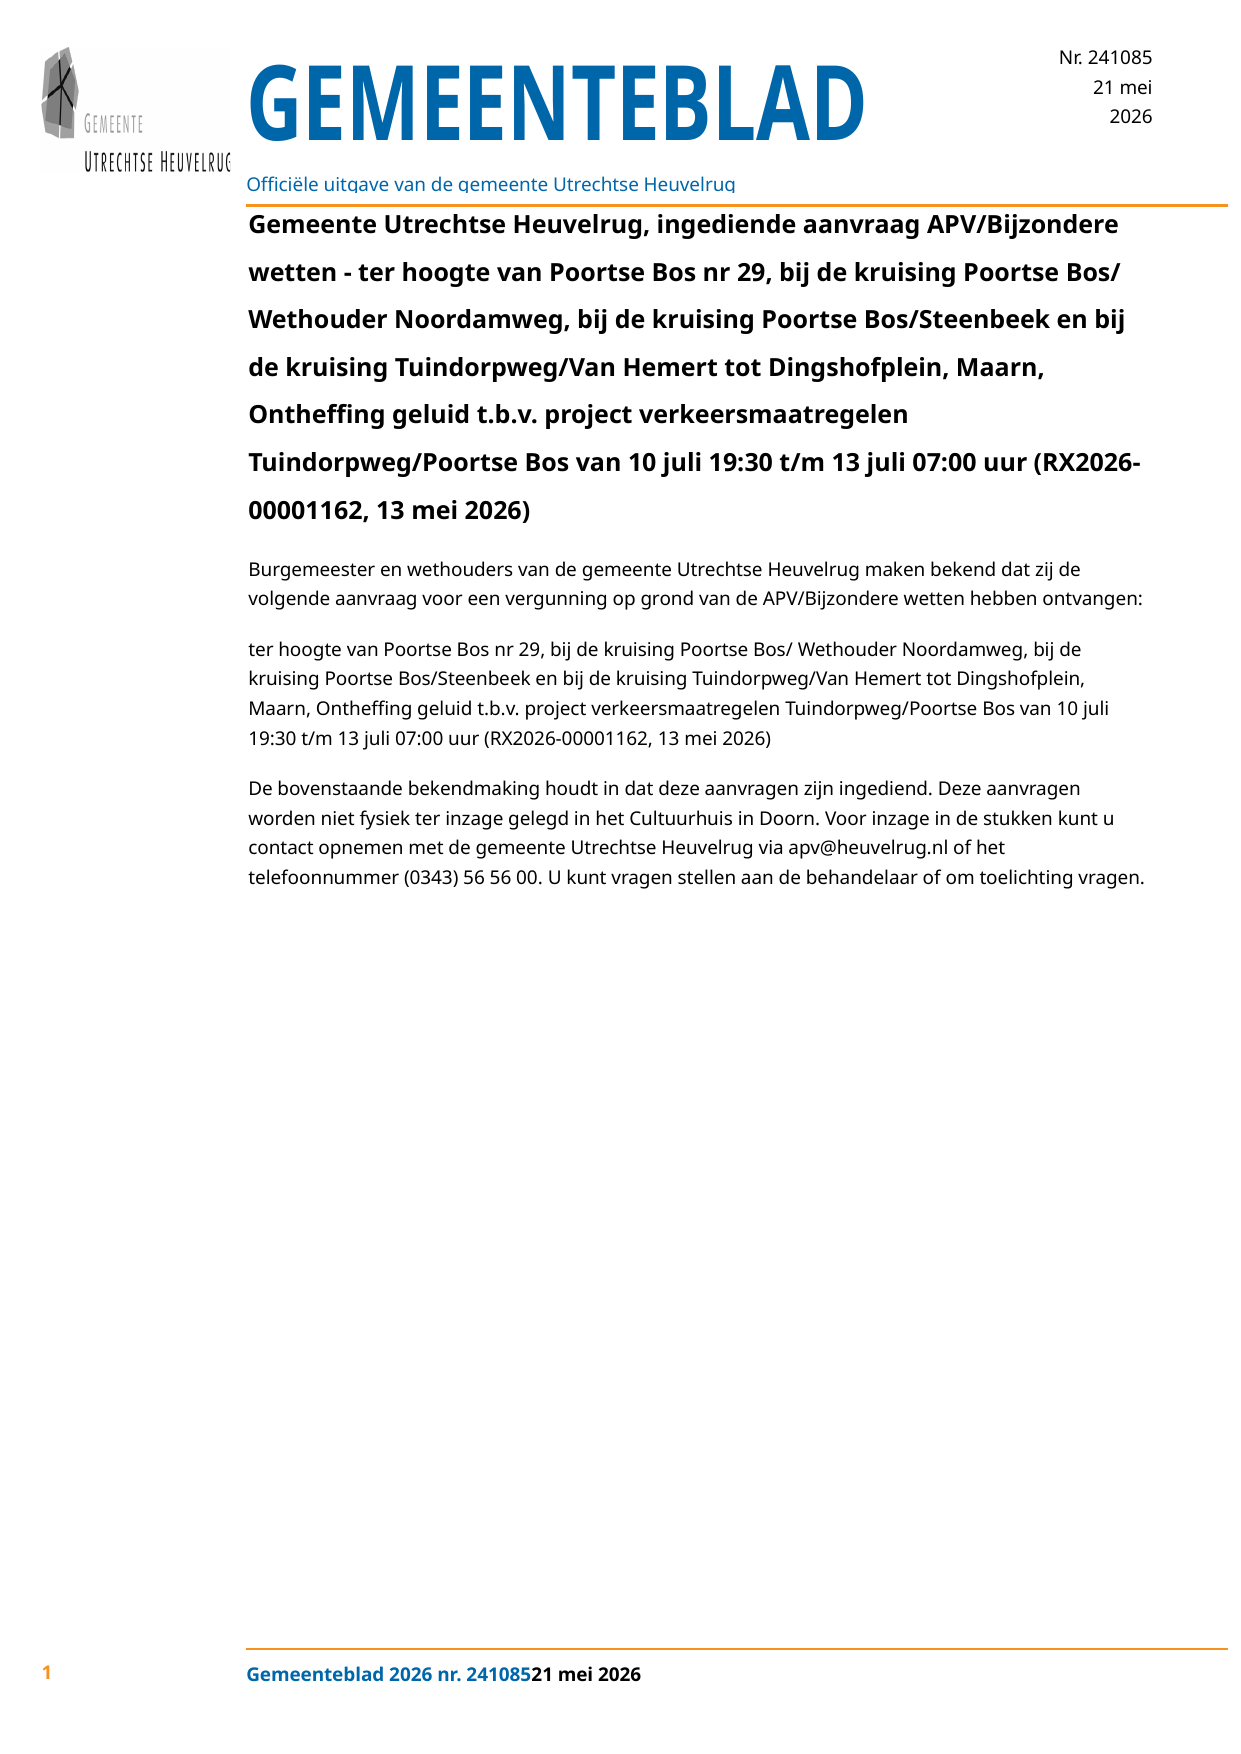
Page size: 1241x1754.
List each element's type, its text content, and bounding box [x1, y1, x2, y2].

text Gemeente Utrechtse Heuvelrug, ingediende aanvraag APV/Bijzondere wetten - ter hoogte van Poortse Bos nr 29, bij de kruising Poortse Bos/ Wethouder Noordamweg, bij de kruising Poortse Bos/Steenbeek en bij de kruising Tuindorpweg/Van Hemert tot Dingshofplein, Maarn, Ontheffing geluid t.b.v. project verkeersmaatregelen Tuindorpweg/Poortse Bos van 10 juli 19:30 t/m 13 juli 07:00 uur (RX2026-00001162, 13 mei 2026) [248, 207, 1152, 526]
text De bovenstaande bekendmaking houdt in dat deze aanvragen zijn ingediend. Deze aanvragen worden niet fysiek ter inzage gelegd in het Cultuurhuis in Doorn. Voor inzage in de stukken kunt u contact opnemen met de gemeente Utrechtse Heuvelrug via apv@heuvelrug.nl of het telefoonnummer (0343) 56 56 00. U kunt vragen stellen aan de behandelaar of om toelichting vragen. [248, 775, 1152, 889]
text ter hoogte van Poortse Bos nr 29, bij de kruising Poortse Bos/ Wethouder Noordamweg, bij de kruising Poortse Bos/Steenbeek en bij de kruising Tuindorpweg/Van Hemert tot Dingshofplein, Maarn, Ontheffing geluid t.b.v. project verkeersmaatregelen Tuindorpweg/Poortse Bos van 10 juli 19:30 t/m 13 juli 07:00 uur (RX2026-00001162, 13 mei 2026) [248, 636, 1152, 750]
text Burgemeester en wethouders van de gemeente Utrechtse Heuvelrug maken bekend dat zij de volgende aanvraag voor een vergunning op grond van de APV/Bijzondere wetten hebben ontvangen: [248, 556, 1152, 611]
picture [41, 47, 231, 172]
